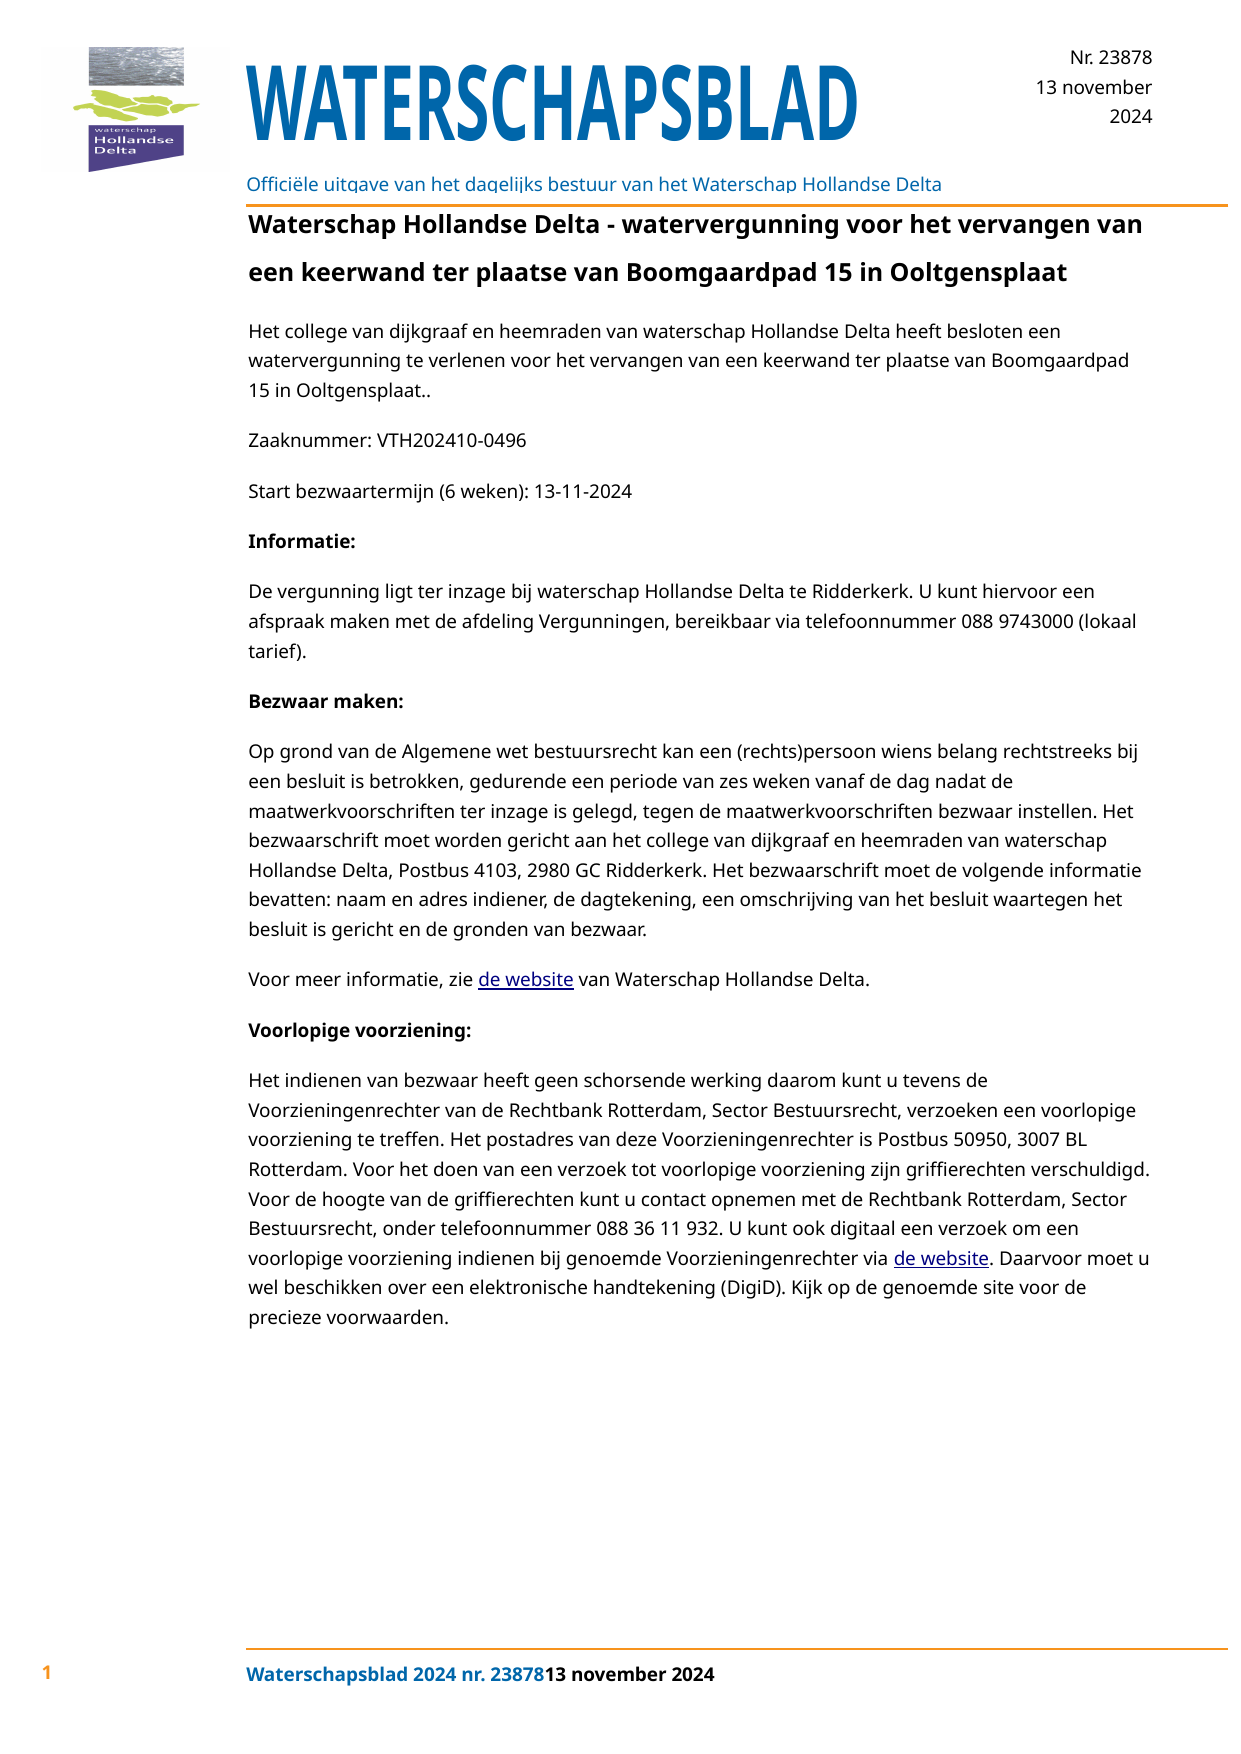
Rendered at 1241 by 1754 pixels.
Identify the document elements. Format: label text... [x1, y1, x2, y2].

picture [41, 47, 231, 172]
text Voor meer informatie, zie de website van Waterschap Hollandse Delta. [248, 967, 1152, 992]
text De vergunning ligt ter inzage bij waterschap Hollandse Delta te Ridderkerk. U kunt hiervoor een afspraak maken met de afdeling Vergunningen, bereikbaar via telefoonnummer 088 9743000 (lokaal tarief). [248, 579, 1152, 664]
text Start bezwaartermijn (6 weken): 13-11-2024 [248, 478, 1152, 504]
text Waterschap Hollandse Delta - watervergunning voor het vervangen van een keerwand ter plaatse van Boomgaardpad 15 in Ooltgensplaat [248, 207, 1152, 288]
text Bezwaar maken: [248, 688, 1152, 714]
text Zaaknummer: VTH202410-0496 [248, 427, 1152, 453]
text Informatie: [248, 528, 1152, 554]
text Het indienen van bezwaar heeft geen schorsende werking daarom kunt u tevens de Voorzieningenrechter van de Rechtbank Rotterdam, Sector Bestuursrecht, verzoeken een voorlopige voorziening te treffen. Het postadres van deze Voorzieningenrechter is Postbus 50950, 3007 BL Rotterdam. Voor het doen van een verzoek tot voorlopige voorziening zijn griffierechten verschuldigd. Voor de hoogte van de griffierechten kunt u contact opnemen met de Rechtbank Rotterdam, Sector Bestuursrecht, onder telefoonnummer 088 36 11 932. U kunt ook digitaal een verzoek om een voorlopige voorziening indienen bij genoemde Voorzieningenrechter via de website. Daarvoor moet u wel beschikken over een elektronische handtekening (DigiD). Kijk op de genoemde site voor de precieze voorwaarden. [248, 1067, 1152, 1330]
text Het college van dijkgraaf en heemraden van waterschap Hollandse Delta heeft besloten een watervergunning te verlenen voor het vervangen van een keerwand ter plaatse van Boomgaardpad 15 in Ooltgensplaat.. [248, 318, 1152, 403]
text Op grond van de Algemene wet bestuursrecht kan een (rechts)persoon wiens belang rechtstreeks bij een besluit is betrokken, gedurende een periode van zes weken vanaf de dag nadat de maatwerkvoorschriften ter inzage is gelegd, tegen de maatwerkvoorschriften bezwaar instellen. Het bezwaarschrift moet worden gericht aan het college van dijkgraaf en heemraden van waterschap Hollandse Delta, Postbus 4103, 2980 GC Ridderkerk. Het bezwaarschrift moet de volgende informatie bevatten: naam en adres indiener, de dagtekening, een omschrijving van het besluit waartegen het besluit is gericht en de gronden van bezwaar. [248, 739, 1152, 942]
text Voorlopige voorziening: [248, 1017, 1152, 1043]
